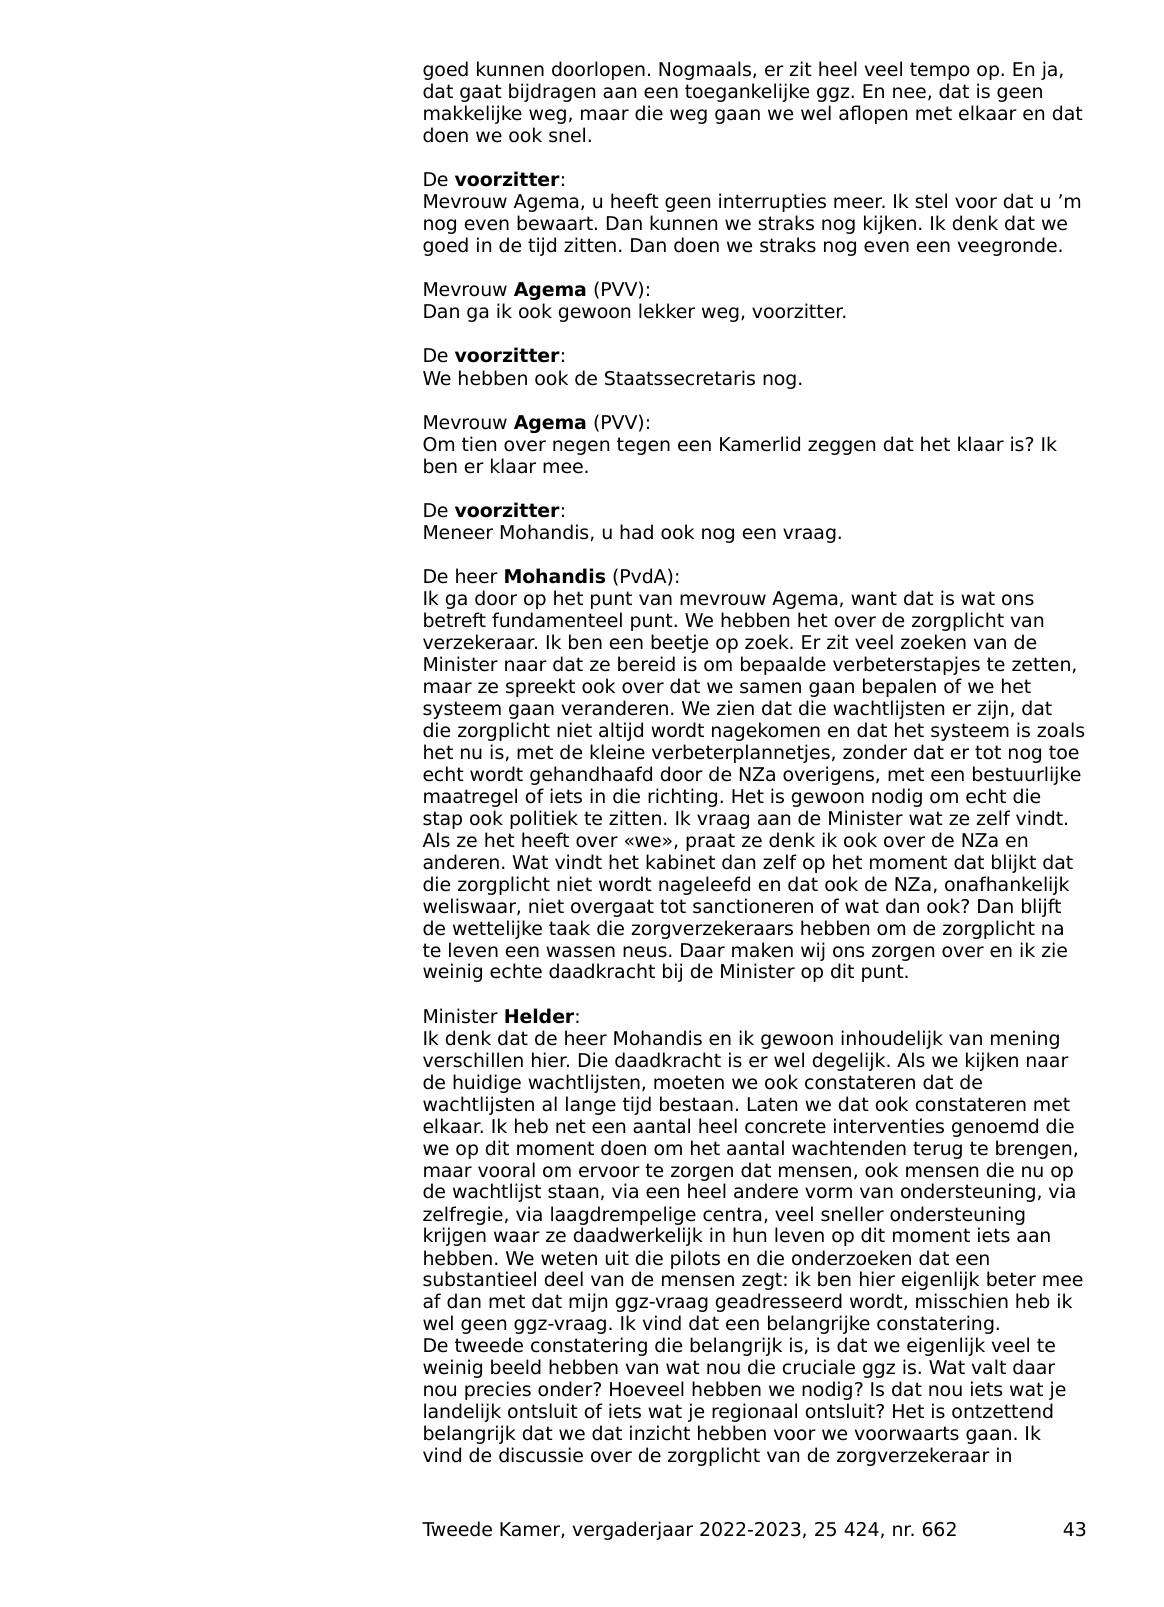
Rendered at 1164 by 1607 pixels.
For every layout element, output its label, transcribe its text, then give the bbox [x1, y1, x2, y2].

text We hebben ook de Staatssecretaris nog. [422, 367, 1087, 389]
text Ik denk dat de heer Mohandis en ik gewoon inhoudelijk van mening verschillen hier. Die daadkracht is er wel degelijk. Als we kijken naar de huidige wachtlijsten, moeten we ook constateren dat de wachtlijsten al lange tijd bestaan. Laten we dat ook constateren met elkaar. Ik heb net een aantal heel concrete interventies genoemd die we op dit moment doen om het aantal wachtenden terug te brengen, maar vooral om ervoor te zorgen dat mensen, ook mensen die nu op de wachtlijst staan, via een heel andere vorm van ondersteuning, via zelfregie, via laagdrempelige centra, veel sneller ondersteuning krijgen waar ze daadwerkelijk in hun leven op dit moment iets aan hebben. We weten uit die pilots en die onderzoeken dat een substantieel deel van de mensen zegt: ik ben hier eigenlijk beter mee af dan met dat mijn ggz-vraag geadresseerd wordt, misschien heb ik wel geen ggz-vraag. Ik vind dat een belangrijke constatering. [422, 1028, 1087, 1335]
text goed kunnen doorlopen. Nogmaals, er zit heel veel tempo op. En ja, dat gaat bijdragen aan een toegankelijke ggz. En nee, dat is geen makkelijke weg, maar die weg gaan we wel aflopen met elkaar en dat doen we ook snel. [422, 59, 1087, 147]
text Minister Helder: [422, 1006, 1087, 1028]
text Ik ga door op het punt van mevrouw Agema, want dat is wat ons betreft fundamenteel punt. We hebben het over de zorgplicht van verzekeraar. Ik ben een beetje op zoek. Er zit veel zoeken van de Minister naar dat ze bereid is om bepaalde verbeterstapjes te zetten, maar ze spreekt ook over dat we samen gaan bepalen of we het systeem gaan veranderen. We zien dat die wachtlijsten er zijn, dat die zorgplicht niet altijd wordt nagekomen en dat het systeem is zoals het nu is, met de kleine verbeterplannetjes, zonder dat er tot nog toe echt wordt gehandhaafd door de NZa overigens, met een bestuurlijke maatregel of iets in die richting. Het is gewoon nodig om echt die stap ook politiek te zitten. Ik vraag aan de Minister wat ze zelf vindt. Als ze het heeft over «we», praat ze denk ik ook over de NZa en anderen. Wat vindt het kabinet dan zelf op het moment dat blijkt dat die zorgplicht niet wordt nageleefd en dat ook de NZa, onafhankelijk weliswaar, niet overgaat tot sanctioneren of wat dan ook? Dan blijft de wettelijke taak die zorgverzekeraars hebben om de zorgplicht na te leven een wassen neus. Daar maken wij ons zorgen over en ik zie weinig echte daadkracht bij de Minister op dit punt. [422, 588, 1087, 983]
text De voorzitter: [422, 169, 1087, 191]
text Mevrouw Agema (PVV): [422, 412, 1087, 433]
text De voorzitter: [422, 500, 1087, 522]
text Mevrouw Agema (PVV): [422, 279, 1087, 301]
text Mevrouw Agema, u heeft geen interrupties meer. Ik stel voor dat u ’m nog even bewaart. Dan kunnen we straks nog kijken. Ik denk dat we goed in de tijd zitten. Dan doen we straks nog even een veegronde. [422, 191, 1087, 257]
text De heer Mohandis (PvdA): [422, 566, 1087, 588]
text De tweede constatering die belangrijk is, is dat we eigenlijk veel te weinig beeld hebben van wat nou die cruciale ggz is. Wat valt daar nou precies onder? Hoeveel hebben we nodig? Is dat nou iets wat je landelijk ontsluit of iets wat je regionaal ontsluit? Het is ontzettend belangrijk dat we dat inzicht hebben voor we voorwaarts gaan. Ik vind de discussie over de zorgplicht van de zorgverzekeraar in [422, 1335, 1087, 1467]
text Meneer Mohandis, u had ook nog een vraag. [422, 522, 1087, 544]
text Om tien over negen tegen een Kamerlid zeggen dat het klaar is? Ik ben er klaar mee. [422, 433, 1087, 477]
text De voorzitter: [422, 345, 1087, 367]
text Dan ga ik ook gewoon lekker weg, voorzitter. [422, 301, 1087, 323]
